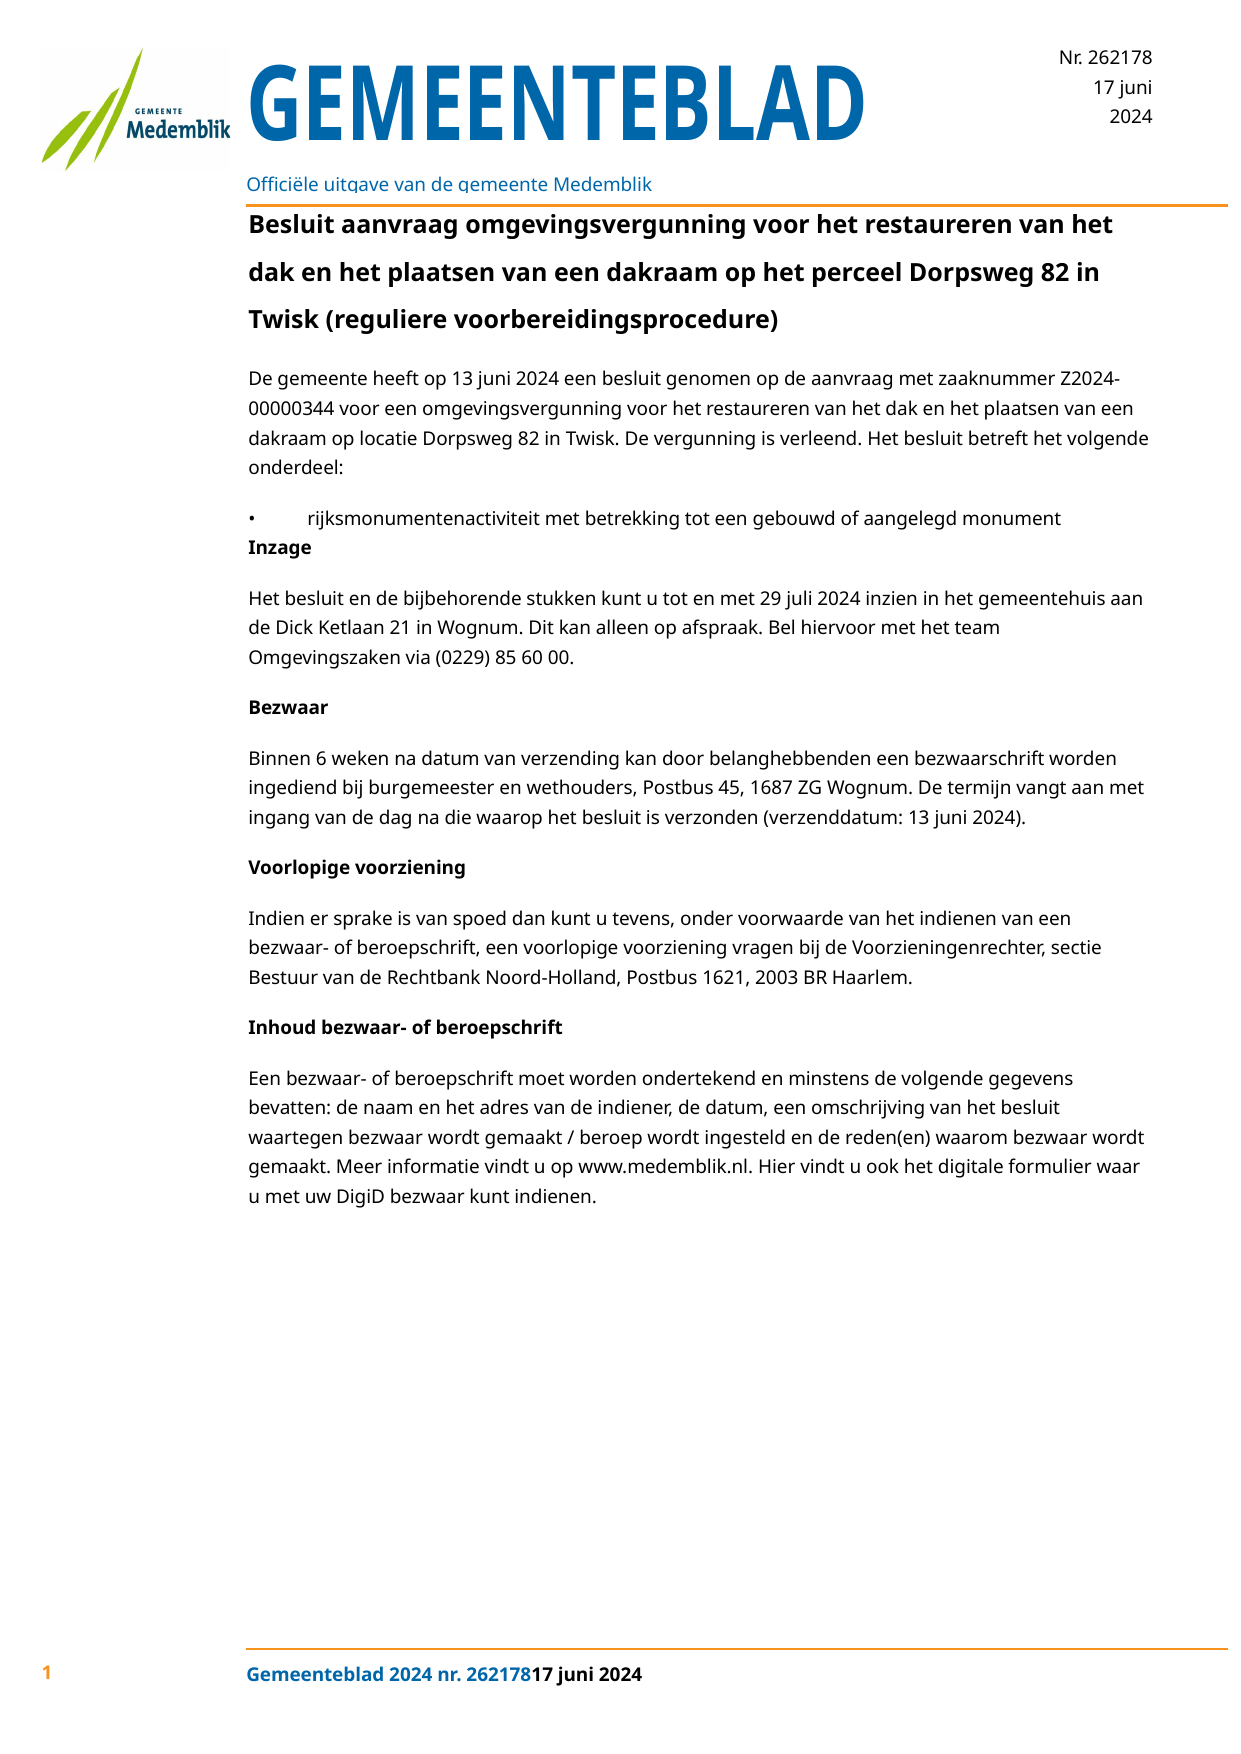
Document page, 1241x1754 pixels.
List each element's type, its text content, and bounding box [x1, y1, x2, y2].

text Indien er sprake is van spoed dan kunt u tevens, onder voorwaarde van het indienen van een bezwaar- of beroepschrift, een voorlopige voorziening vragen bij de Voorzieningenrechter, sectie Bestuur van de Rechtbank Noord-Holland, Postbus 1621, 2003 BR Haarlem. [248, 905, 1152, 989]
text Inzage [248, 534, 1152, 560]
list rijksmonumentenactiviteit met betrekking tot een gebouwd of aangelegd monument [248, 505, 1152, 530]
text Een bezwaar- of beroepschrift moet worden ondertekend en minstens de volgende gegevens bevatten: de naam en het adres van de indiener, de datum, een omschrijving van het besluit waartegen bezwaar wordt gemaakt / beroep wordt ingesteld en de reden(en) waarom bezwaar wordt gemaakt. Meer informatie vindt u op www.medemblik.nl. Hier vindt u ook het digitale formulier waar u met uw DigiD bezwaar kunt indienen. [248, 1065, 1152, 1209]
text Binnen 6 weken na datum van verzending kan door belanghebbenden een bezwaarschrift worden ingediend bij burgemeester en wethouders, Postbus 45, 1687 ZG Wognum. De termijn vangt aan met ingang van de dag na die waarop het besluit is verzonden (verzenddatum: 13 juni 2024). [248, 745, 1152, 829]
picture [41, 47, 231, 172]
text Het besluit en de bijbehorende stukken kunt u tot en met 29 juli 2024 inzien in het gemeentehuis aan de Dick Ketlaan 21 in Wognum. Dit kan alleen op afspraak. Bel hiervoor met het team Omgevingszaken via (0229) 85 60 00. [248, 585, 1152, 669]
text Bezwaar [248, 694, 1152, 720]
text Besluit aanvraag omgevingsvergunning voor het restaureren van het dak en het plaatsen van een dakraam op het perceel Dorpsweg 82 in Twisk (reguliere voorbereidingsprocedure) [248, 207, 1152, 336]
text Inhoud bezwaar- of beroepschrift [248, 1014, 1152, 1040]
text Voorlopige voorziening [248, 854, 1152, 880]
text De gemeente heeft op 13 juni 2024 een besluit genomen op de aanvraag met zaaknummer Z2024-00000344 voor een omgevingsvergunning voor het restaureren van het dak en het plaatsen van een dakraam op locatie Dorpsweg 82 in Twisk. De vergunning is verleend. Het besluit betreft het volgende onderdeel: [248, 366, 1152, 480]
